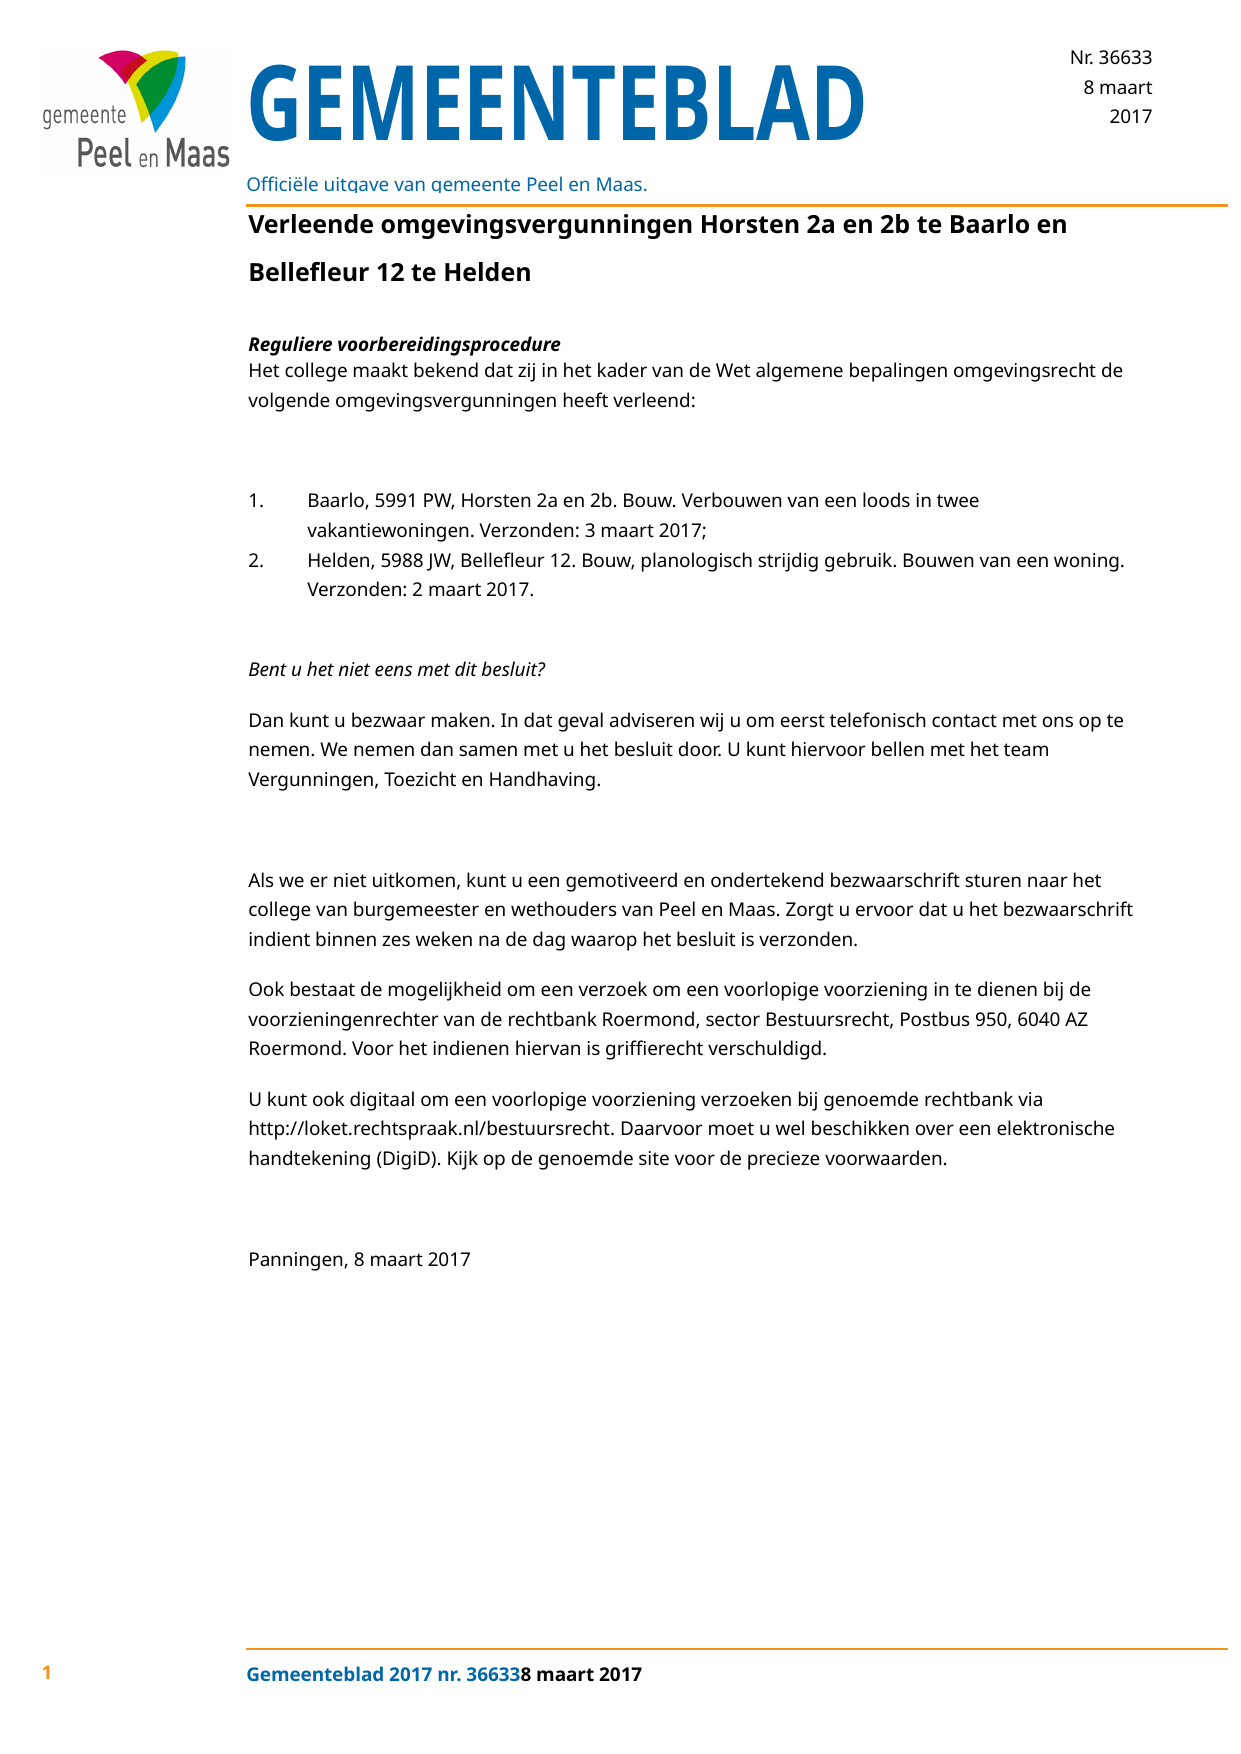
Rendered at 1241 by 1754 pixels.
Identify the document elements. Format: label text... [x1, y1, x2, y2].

text Panningen, 8 maart 2017 [248, 1246, 1152, 1272]
list Baarlo, 5991 PW, Horsten 2a en 2b. Bouw. Verbouwen van een loods in twee vakantiewoningen. Verzonden: 3 maart 2017; [248, 488, 1152, 543]
text Ook bestaat de mogelijkheid om een verzoek om een voorlopige voorziening in te dienen bij de voorzieningenrechter van de rechtbank Roermond, sector Bestuursrecht, Postbus 950, 6040 AZ Roermond. Voor het indienen hiervan is griffierecht verschuldigd. [248, 976, 1152, 1061]
picture [41, 47, 231, 172]
list Helden, 5988 JW, Bellefleur 12. Bouw, planologisch strijdig gebruik. Bouwen van een woning. Verzonden: 2 maart 2017. [248, 547, 1152, 602]
text Dan kunt u bezwaar maken. In dat geval adviseren wij u om eerst telefonisch contact met ons op te nemen. We nemen dan samen met u het besluit door. U kunt hiervoor bellen met het team Vergunningen, Toezicht en Handhaving. [248, 707, 1152, 792]
text U kunt ook digitaal om een voorlopige voorziening verzoeken bij genoemde rechtbank via http://loket.rechtspraak.nl/bestuursrecht. Daarvoor moet u wel beschikken over een elektronische handtekening (DigiD). Kijk op de genoemde site voor de precieze voorwaarden. [248, 1086, 1152, 1171]
text Als we er niet uitkomen, kunt u een gemotiveerd en ondertekend bezwaarschrift sturen naar het college van burgemeester en wethouders van Peel en Maas. Zorgt u ervoor dat u het bezwaarschrift indient binnen zes weken na de dag waarop het besluit is verzonden. [248, 867, 1152, 952]
text Het college maakt bekend dat zij in het kader van de Wet algemene bepalingen omgevingsrecht de volgende omgevingsvergunningen heeft verleend: [248, 357, 1152, 412]
text Verleende omgevingsvergunningen Horsten 2a en 2b te Baarlo en Bellefleur 12 te Helden [248, 207, 1152, 288]
text Reguliere voorbereidingsprocedure [248, 331, 1152, 357]
text Bent u het niet eens met dit besluit? [248, 656, 1152, 682]
